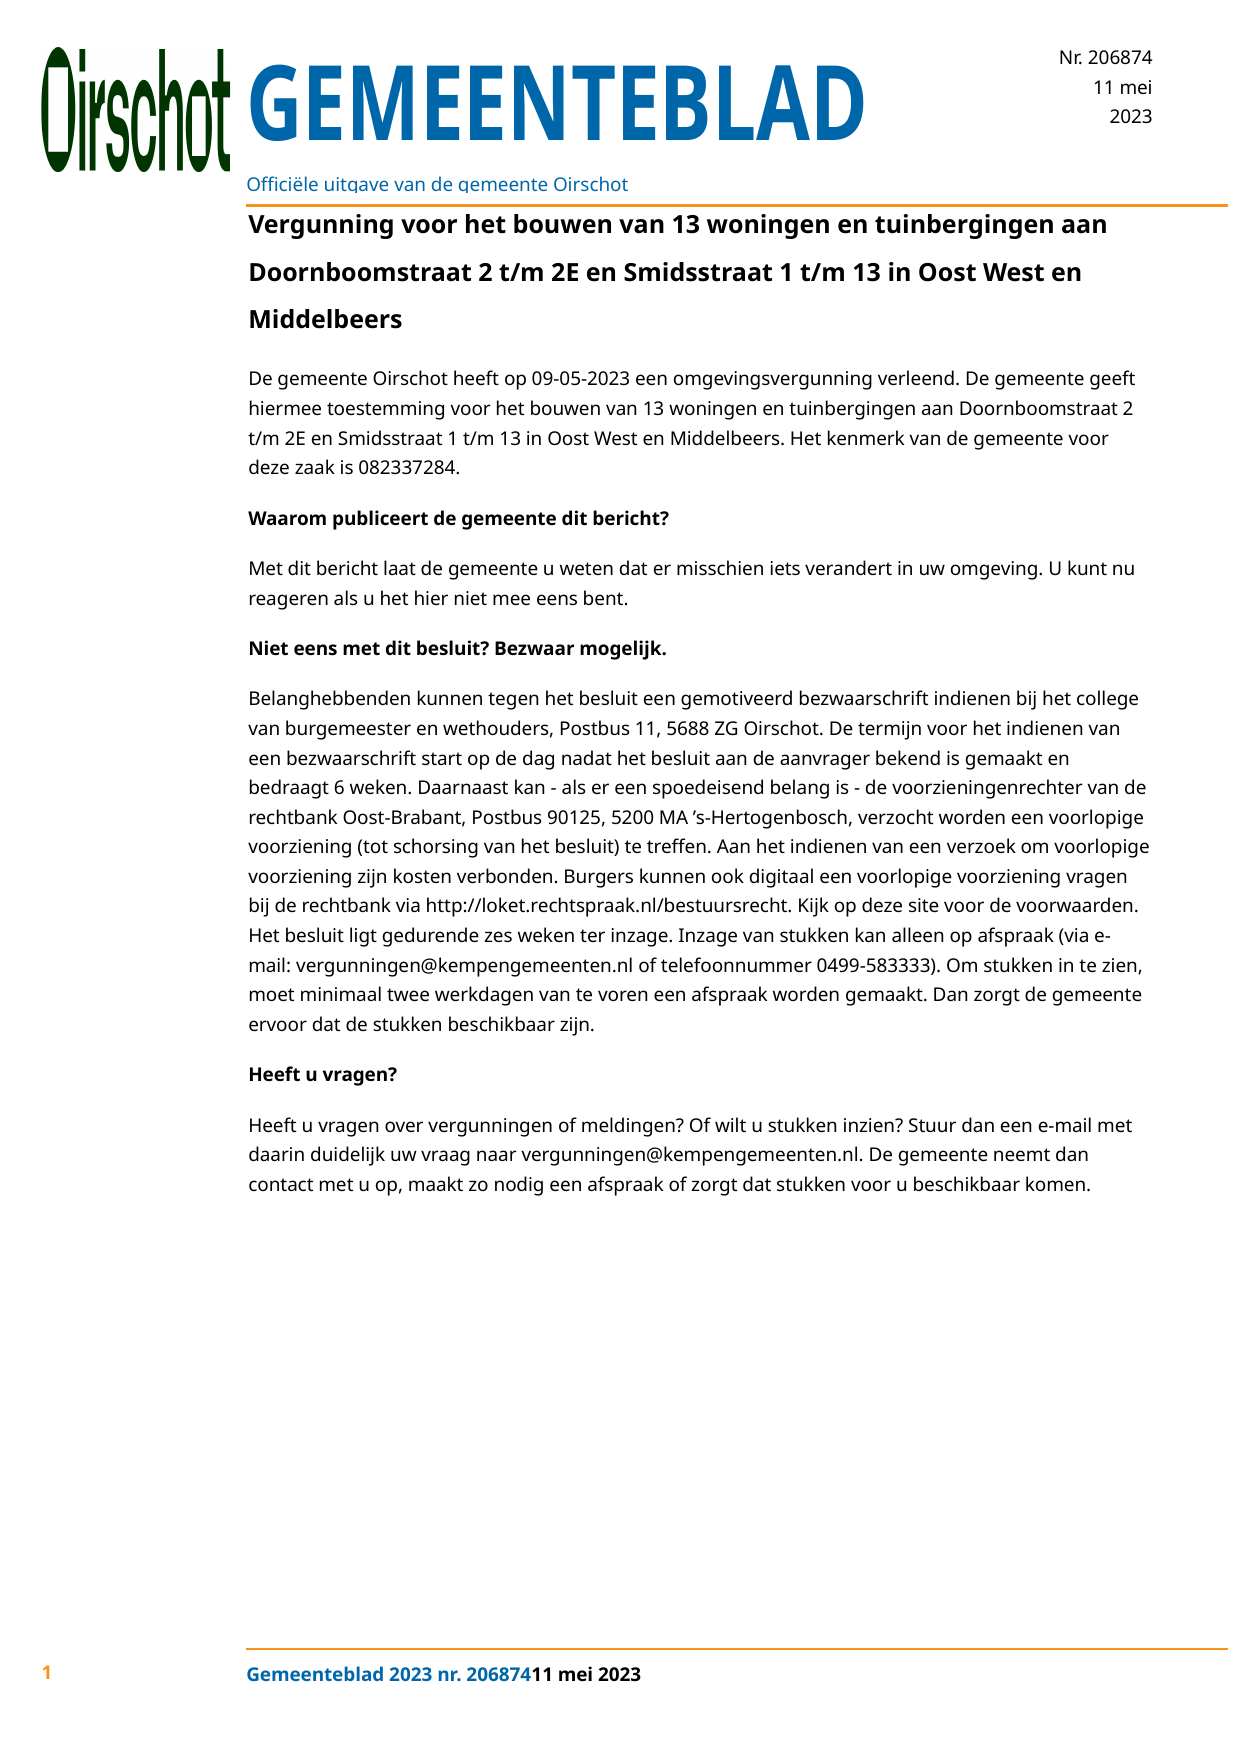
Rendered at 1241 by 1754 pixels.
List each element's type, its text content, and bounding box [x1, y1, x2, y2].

text Met dit bericht laat de gemeente u weten dat er misschien iets verandert in uw omgeving. U kunt nu reageren als u het hier niet mee eens bent. [248, 555, 1152, 610]
text Belanghebbenden kunnen tegen het besluit een gemotiveerd bezwaarschrift indienen bij het college van burgemeester en wethouders, Postbus 11, 5688 ZG Oirschot. De termijn voor het indienen van een bezwaarschrift start op de dag nadat het besluit aan de aanvrager bekend is gemaakt en bedraagt 6 weken. Daarnaast kan - als er een spoedeisend belang is - de voorzieningenrechter van de rechtbank Oost-Brabant, Postbus 90125, 5200 MA ’s-Hertogenbosch, verzocht worden een voorlopige voorziening (tot schorsing van het besluit) te treffen. Aan het indienen van een verzoek om voorlopige voorziening zijn kosten verbonden. Burgers kunnen ook digitaal een voorlopige voorziening vragen bij de rechtbank via http://loket.rechtspraak.nl/bestuursrecht. Kijk op deze site voor de voorwaarden. Het besluit ligt gedurende zes weken ter inzage. Inzage van stukken kan alleen op afspraak (via e-mail: vergunningen@kempengemeenten.nl of telefoonnummer 0499-583333). Om stukken in te zien, moet minimaal twee werkdagen van te voren een afspraak worden gemaakt. Dan zorgt de gemeente ervoor dat de stukken beschikbaar zijn. [248, 686, 1152, 1037]
picture [41, 47, 231, 172]
text Heeft u vragen over vergunningen of meldingen? Of wilt u stukken inzien? Stuur dan een e-mail met daarin duidelijk uw vraag naar vergunningen@kempengemeenten.nl. De gemeente neemt dan contact met u op, maakt zo nodig een afspraak of zorgt dat stukken voor u beschikbaar komen. [248, 1112, 1152, 1197]
text Heeft u vragen? [248, 1061, 1152, 1087]
text Waarom publiceert de gemeente dit bericht? [248, 505, 1152, 530]
text Vergunning voor het bouwen van 13 woningen en tuinbergingen aan Doornboomstraat 2 t/m 2E en Smidsstraat 1 t/m 13 in Oost West en Middelbeers [248, 207, 1152, 336]
text Niet eens met dit besluit? Bezwaar mogelijk. [248, 635, 1152, 661]
text De gemeente Oirschot heeft op 09-05-2023 een omgevingsvergunning verleend. De gemeente geeft hiermee toestemming voor het bouwen van 13 woningen en tuinbergingen aan Doornboomstraat 2 t/m 2E en Smidsstraat 1 t/m 13 in Oost West en Middelbeers. Het kenmerk van de gemeente voor deze zaak is 082337284. [248, 366, 1152, 480]
